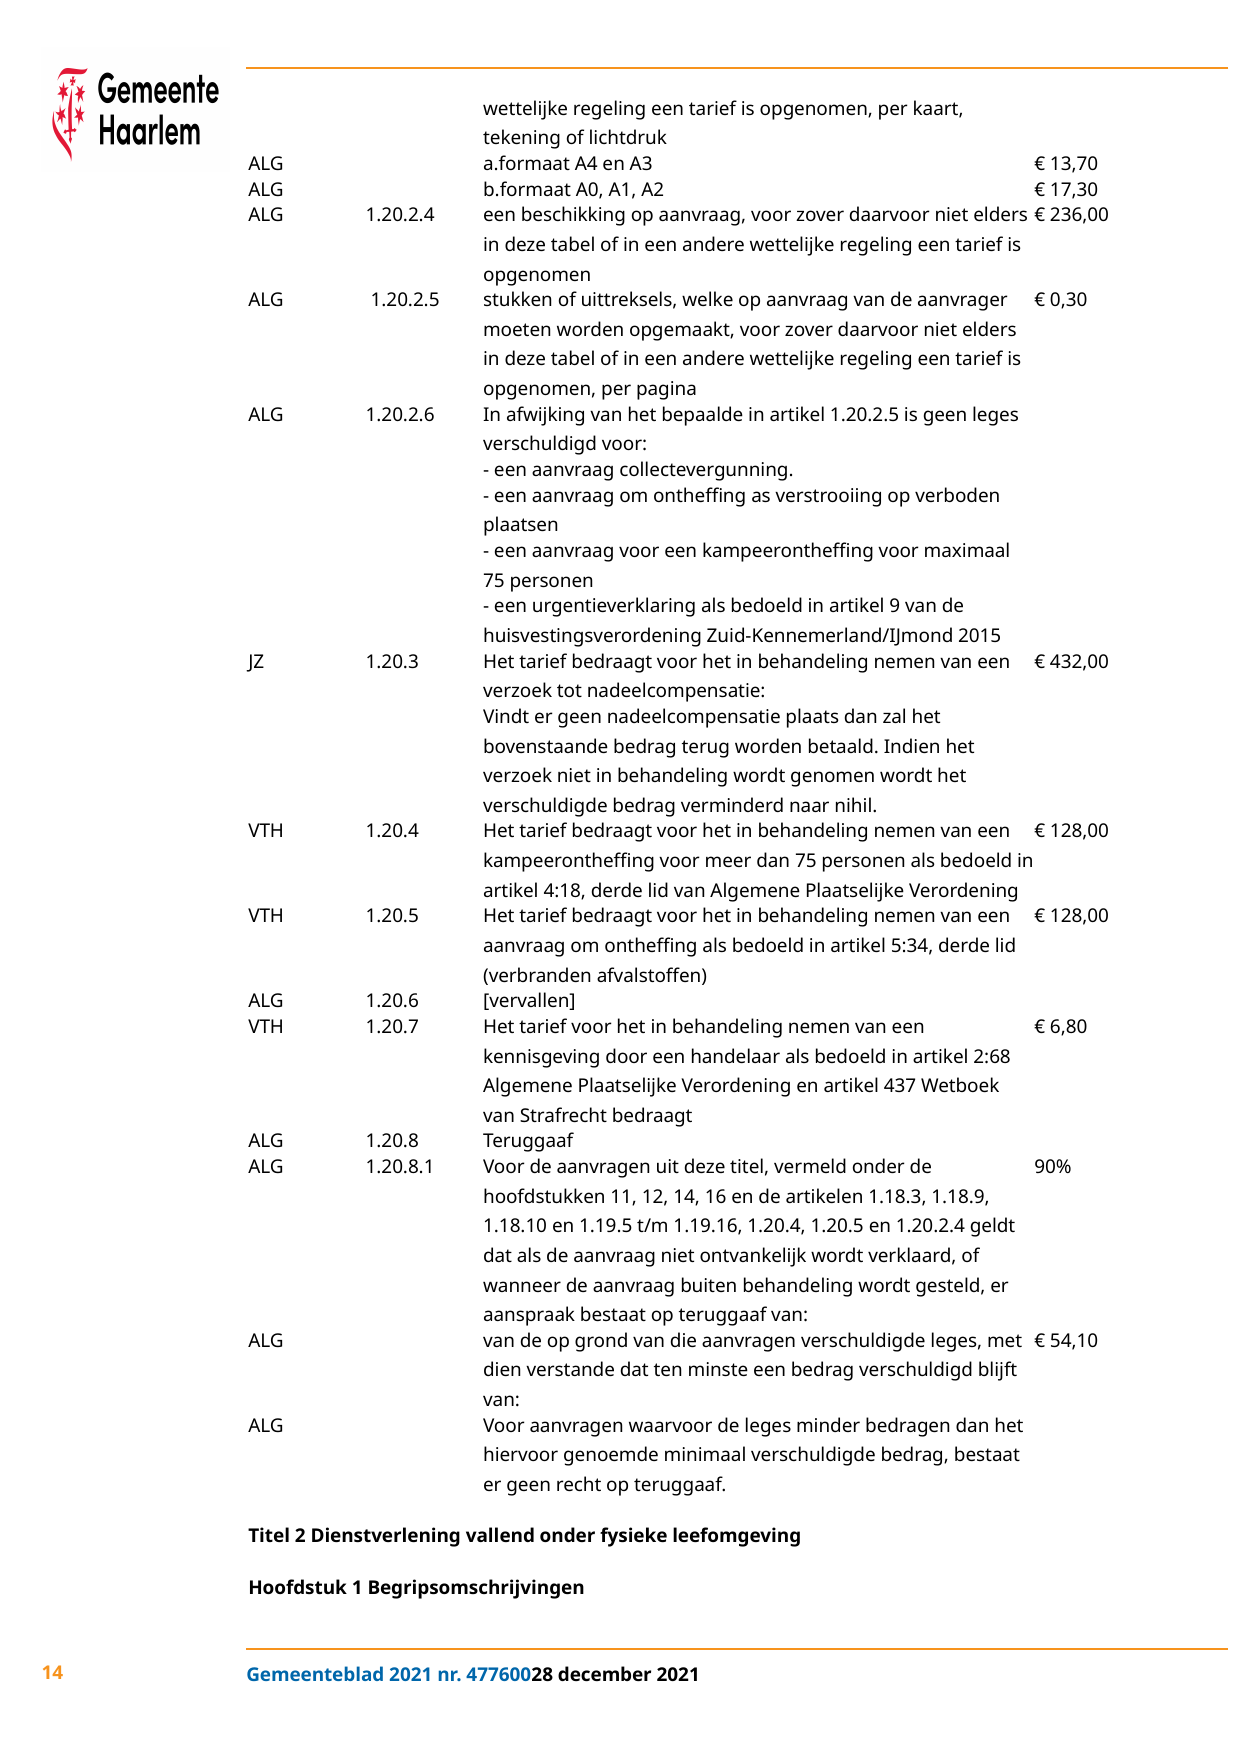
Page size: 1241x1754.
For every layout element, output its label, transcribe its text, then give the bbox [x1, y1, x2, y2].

table_cell [248, 1548, 483, 1574]
table_cell Voor aanvragen waarvoor de leges minder bedragen dan het hiervoor genoemde minimaal verschuldigde bedrag, bestaat er geen recht op teruggaaf. [483, 1412, 1034, 1497]
table_cell [248, 593, 365, 648]
table_cell [1034, 1574, 1152, 1600]
table_cell € 54,10 [1034, 1327, 1152, 1412]
table_cell Het tarief bedraagt voor het in behandeling nemen van een verzoek tot nadeelcompensatie: [483, 648, 1034, 703]
table_cell 1.20.2.6 [365, 401, 483, 456]
table_cell - een aanvraag voor een kampeerontheffing voor maximaal 75 personen [483, 537, 1034, 593]
table_cell ALG [248, 1128, 365, 1153]
table_cell ALG [248, 1154, 365, 1327]
table_cell [1034, 1523, 1152, 1548]
table_cell 1.20.6 [365, 988, 483, 1013]
table_cell [365, 176, 483, 202]
table_cell € 432,00 [1034, 648, 1152, 703]
table_cell b.formaat A0, A1, A2 [483, 176, 1034, 202]
table_cell [1034, 1412, 1152, 1497]
table_cell ALG [248, 202, 365, 286]
table_cell 90% [1034, 1154, 1152, 1327]
table_cell [vervallen] [483, 988, 1034, 1013]
picture [41, 47, 231, 172]
table_cell [1034, 1497, 1152, 1523]
table_cell [483, 1497, 1034, 1523]
table_cell € 0,30 [1034, 286, 1152, 401]
table_cell ALG [248, 401, 365, 456]
table_cell [1034, 456, 1152, 482]
table_cell JZ [248, 648, 365, 703]
table_cell - een aanvraag collectevergunning. [483, 456, 1034, 482]
table_cell € 128,00 [1034, 818, 1152, 903]
table_cell ALG [248, 1412, 365, 1497]
table_cell [1034, 537, 1152, 593]
table_cell a.formaat A4 en A3 [483, 150, 1034, 176]
table_cell € 17,30 [1034, 176, 1152, 202]
table_cell [483, 1548, 814, 1574]
table_cell [248, 1497, 365, 1523]
table_cell [1034, 1128, 1152, 1153]
table_cell een beschikking op aanvraag, voor zover daarvoor niet elders in deze tabel of in een andere wettelijke regeling een tarief is opgenomen [483, 202, 1034, 286]
table_cell van de op grond van die aanvragen verschuldigde leges, met dien verstande dat ten minste een bedrag verschuldigd blijft van: [483, 1327, 1034, 1412]
table_cell ALG [248, 988, 365, 1013]
table_cell 1.20.3 [365, 648, 483, 703]
table_cell [1034, 703, 1152, 818]
table_cell 1.20.2.5 [365, 286, 483, 401]
table_cell [365, 537, 483, 593]
table_cell € 13,70 [1034, 150, 1152, 176]
table_cell [1034, 95, 1152, 150]
table_cell ALG [248, 176, 365, 202]
table_cell [365, 95, 483, 150]
table_cell 1.20.4 [365, 818, 483, 903]
table_cell - een urgentieverklaring als bedoeld in artikel 9 van de huisvestingsverordening Zuid-Kennemerland/IJmond 2015 [483, 593, 1034, 648]
table_cell 1.20.2.4 [365, 202, 483, 286]
table_cell ALG [248, 286, 365, 401]
table_cell [1034, 988, 1152, 1013]
table_cell - een aanvraag om ontheffing as verstrooiing op verboden plaatsen [483, 482, 1034, 537]
table_cell Vindt er geen nadeelcompensatie plaats dan zal het bovenstaande bedrag terug worden betaald. Indien het verzoek niet in behandeling wordt genomen wordt het verschuldigde bedrag verminderd naar nihil. [483, 703, 1034, 818]
table_cell In afwijking van het bepaalde in artikel 1.20.2.5 is geen leges verschuldigd voor: [483, 401, 1034, 456]
table_cell € 128,00 [1034, 903, 1152, 987]
table_cell 1.20.5 [365, 903, 483, 987]
table_cell stukken of uittreksels, welke op aanvraag van de aanvrager moeten worden opgemaakt, voor zover daarvoor niet elders in deze tabel of in een andere wettelijke regeling een tarief is opgenomen, per pagina [483, 286, 1034, 401]
table_cell [365, 1412, 483, 1497]
table_cell VTH [248, 903, 365, 987]
table_cell Titel 2 Dienstverlening vallend onder fysieke leefomgeving [248, 1523, 1034, 1548]
table_cell ALG [248, 150, 365, 176]
table_cell [365, 703, 483, 818]
table_cell 1.20.8.1 [365, 1154, 483, 1327]
table_cell wettelijke regeling een tarief is opgenomen, per kaart, tekening of lichtdruk [483, 95, 1034, 150]
table_cell Teruggaaf [483, 1128, 1034, 1153]
table_cell [248, 95, 365, 150]
table_cell [365, 456, 483, 482]
table_cell [365, 150, 483, 176]
table_cell 1.20.7 [365, 1013, 483, 1128]
table_cell [248, 537, 365, 593]
table_cell VTH [248, 1013, 365, 1128]
table_cell [365, 482, 483, 537]
table_cell [815, 1548, 1034, 1574]
table_cell [365, 593, 483, 648]
table_cell Hoofdstuk 1 Begripsomschrijvingen [248, 1574, 1034, 1600]
table_cell [365, 1327, 483, 1412]
table_cell VTH [248, 818, 365, 903]
table_cell ALG [248, 1327, 365, 1412]
table_cell [1034, 593, 1152, 648]
table_cell Het tarief bedraagt voor het in behandeling nemen van een aanvraag om ontheffing als bedoeld in artikel 5:34, derde lid (verbranden afvalstoffen) [483, 903, 1034, 987]
table_cell Het tarief voor het in behandeling nemen van een kennisgeving door een handelaar als bedoeld in artikel 2:68 Algemene Plaatselijke Verordening en artikel 437 Wetboek van Strafrecht bedraagt [483, 1013, 1034, 1128]
table_cell € 6,80 [1034, 1013, 1152, 1128]
table_cell [248, 703, 365, 818]
table_cell 1.20.8 [365, 1128, 483, 1153]
table_cell [1034, 482, 1152, 537]
table_cell [248, 482, 365, 537]
table_cell € 236,00 [1034, 202, 1152, 286]
table_cell Voor de aanvragen uit deze titel, vermeld onder de hoofdstukken 11, 12, 14, 16 en de artikelen 1.18.3, 1.18.9, 1.18.10 en 1.19.5 t/m 1.19.16, 1.20.4, 1.20.5 en 1.20.2.4 geldt dat als de aanvraag niet ontvankelijk wordt verklaard, of wanneer de aanvraag buiten behandeling wordt gesteld, er aanspraak bestaat op teruggaaf van: [483, 1154, 1034, 1327]
table_cell [1034, 401, 1152, 456]
table_cell [365, 1497, 483, 1523]
table_cell [248, 456, 365, 482]
table_cell Het tarief bedraagt voor het in behandeling nemen van een kampeerontheffing voor meer dan 75 personen als bedoeld in artikel 4:18, derde lid van Algemene Plaatselijke Verordening [483, 818, 1034, 903]
table_cell [1034, 1548, 1152, 1574]
